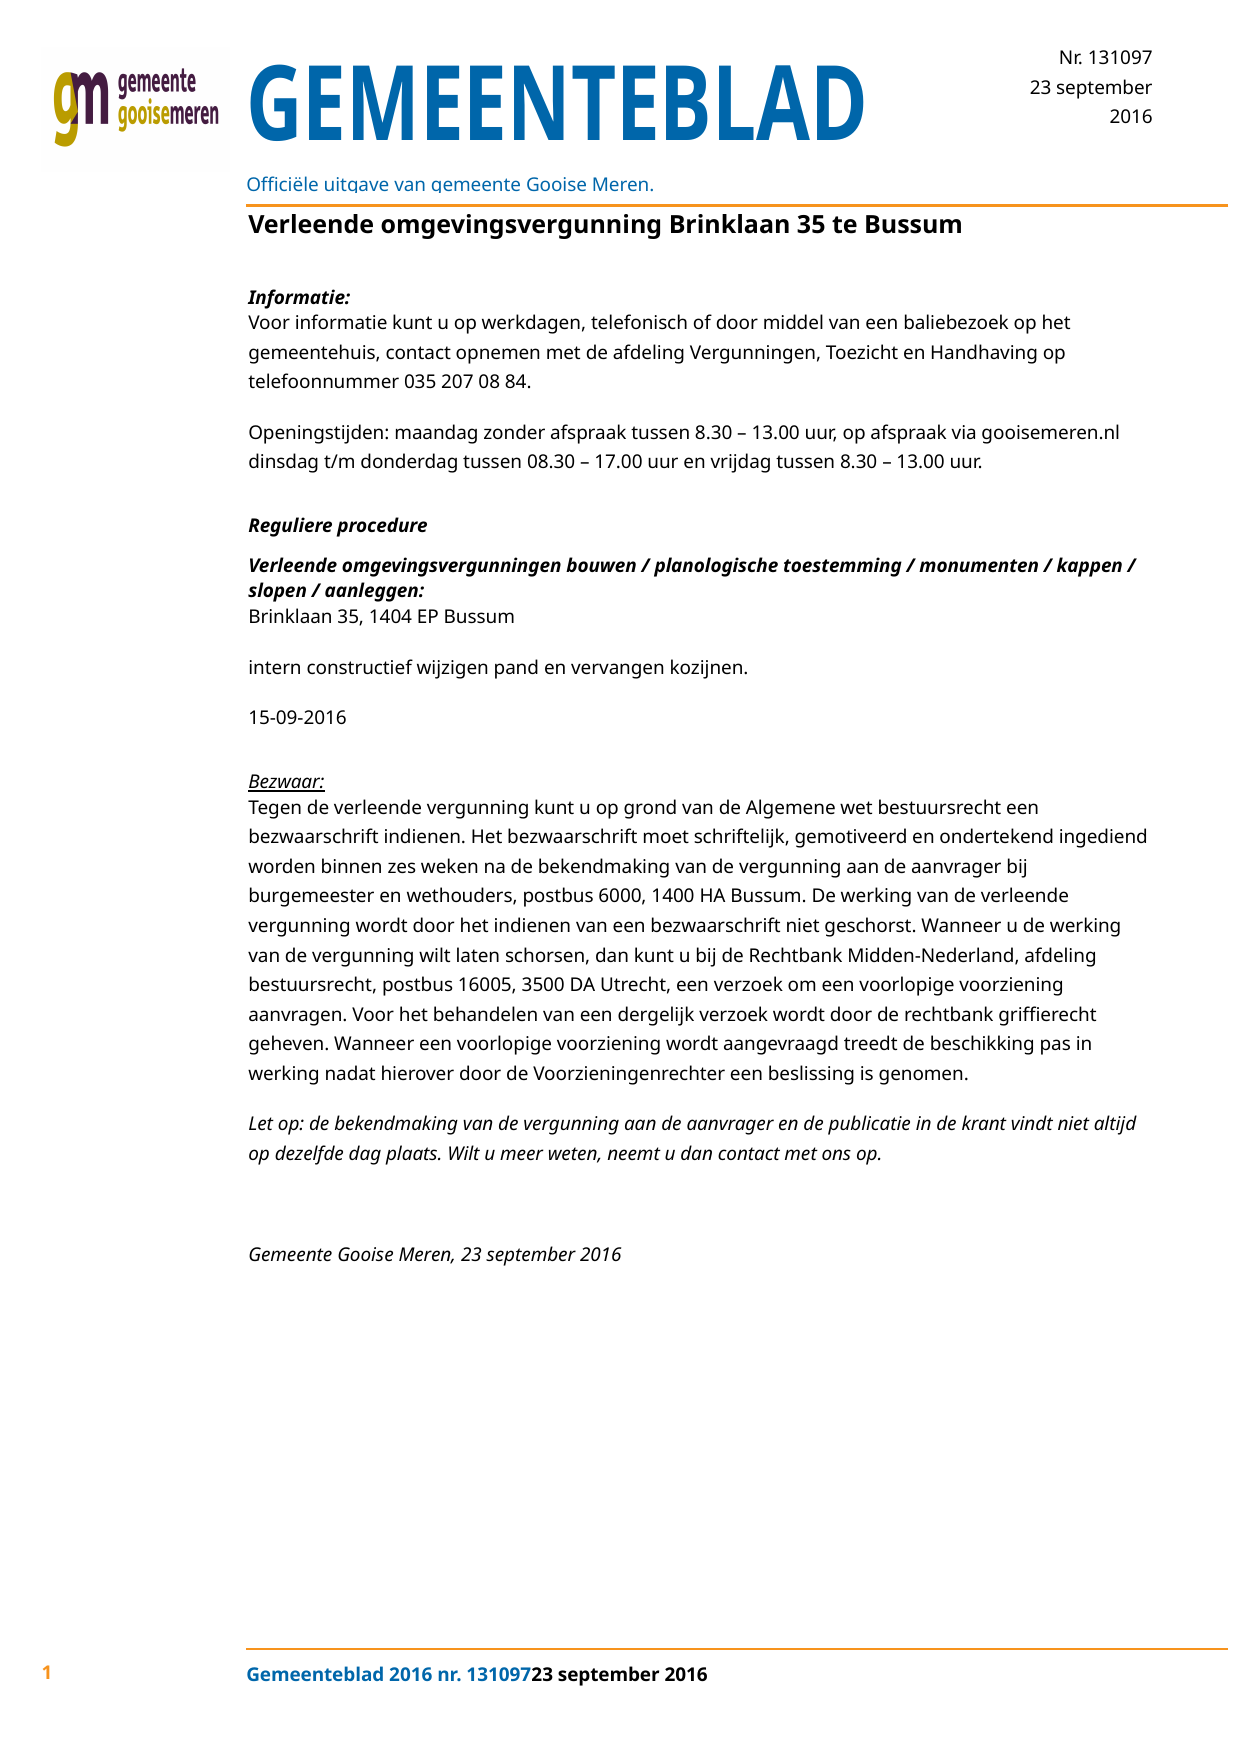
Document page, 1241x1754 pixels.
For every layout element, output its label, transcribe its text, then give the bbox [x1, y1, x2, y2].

text Voor informatie kunt u op werkdagen, telefonisch of door middel van een baliebezoek op het gemeentehuis, contact opnemen met de afdeling Vergunningen, Toezicht en Handhaving op telefoonnummer 035 207 08 84. [248, 309, 1152, 394]
text Verleende omgevingsvergunningen bouwen / planologische toestemming / monumenten / kappen / slopen / aanleggen: [248, 552, 1152, 603]
text Reguliere procedure [248, 513, 1152, 538]
text Tegen de verleende vergunning kunt u op grond van de Algemene wet bestuursrecht een bezwaarschrift indienen. Het bezwaarschrift moet schriftelijk, gemotiveerd en ondertekend ingediend worden binnen zes weken na de bekendmaking van de vergunning aan de aanvrager bij burgemeester en wethouders, postbus 6000, 1400 HA Bussum. De werking van de verleende vergunning wordt door het indienen van een bezwaarschrift niet geschorst. Wanneer u de werking van de vergunning wilt laten schorsen, dan kunt u bij de Rechtbank Midden-Nederland, afdeling bestuursrecht, postbus 16005, 3500 DA Utrecht, een verzoek om een voorlopige voorziening aanvragen. Voor het behandelen van een dergelijk verzoek wordt door de rechtbank griffierecht geheven. Wanneer een voorlopige voorziening wordt aangevraagd treedt de beschikking pas in werking nadat hierover door de Voorzieningenrechter een beslissing is genomen. [248, 794, 1152, 1086]
text Openingstijden: maandag zonder afspraak tussen 8.30 – 13.00 uur, op afspraak via gooisemeren.nl dinsdag t/m donderdag tussen 08.30 – 17.00 uur en vrijdag tussen 8.30 – 13.00 uur. [248, 419, 1152, 474]
picture [41, 47, 231, 172]
text Brinklaan 35, 1404 EP Bussum [248, 603, 1152, 629]
text Gemeente Gooise Meren, 23 september 2016 [248, 1241, 1152, 1267]
text Verleende omgevingsvergunning Brinklaan 35 te Bussum [248, 207, 1152, 241]
text 15-09-2016 [248, 704, 1152, 730]
text Bezwaar: [248, 768, 1152, 794]
text intern constructief wijzigen pand en vervangen kozijnen. [248, 654, 1152, 679]
text Let op: de bekendmaking van de vergunning aan de aanvrager en de publicatie in de krant vindt niet altijd op dezelfde dag plaats. Wilt u meer weten, neemt u dan contact met ons op. [248, 1111, 1152, 1166]
text Informatie: [248, 284, 1152, 309]
